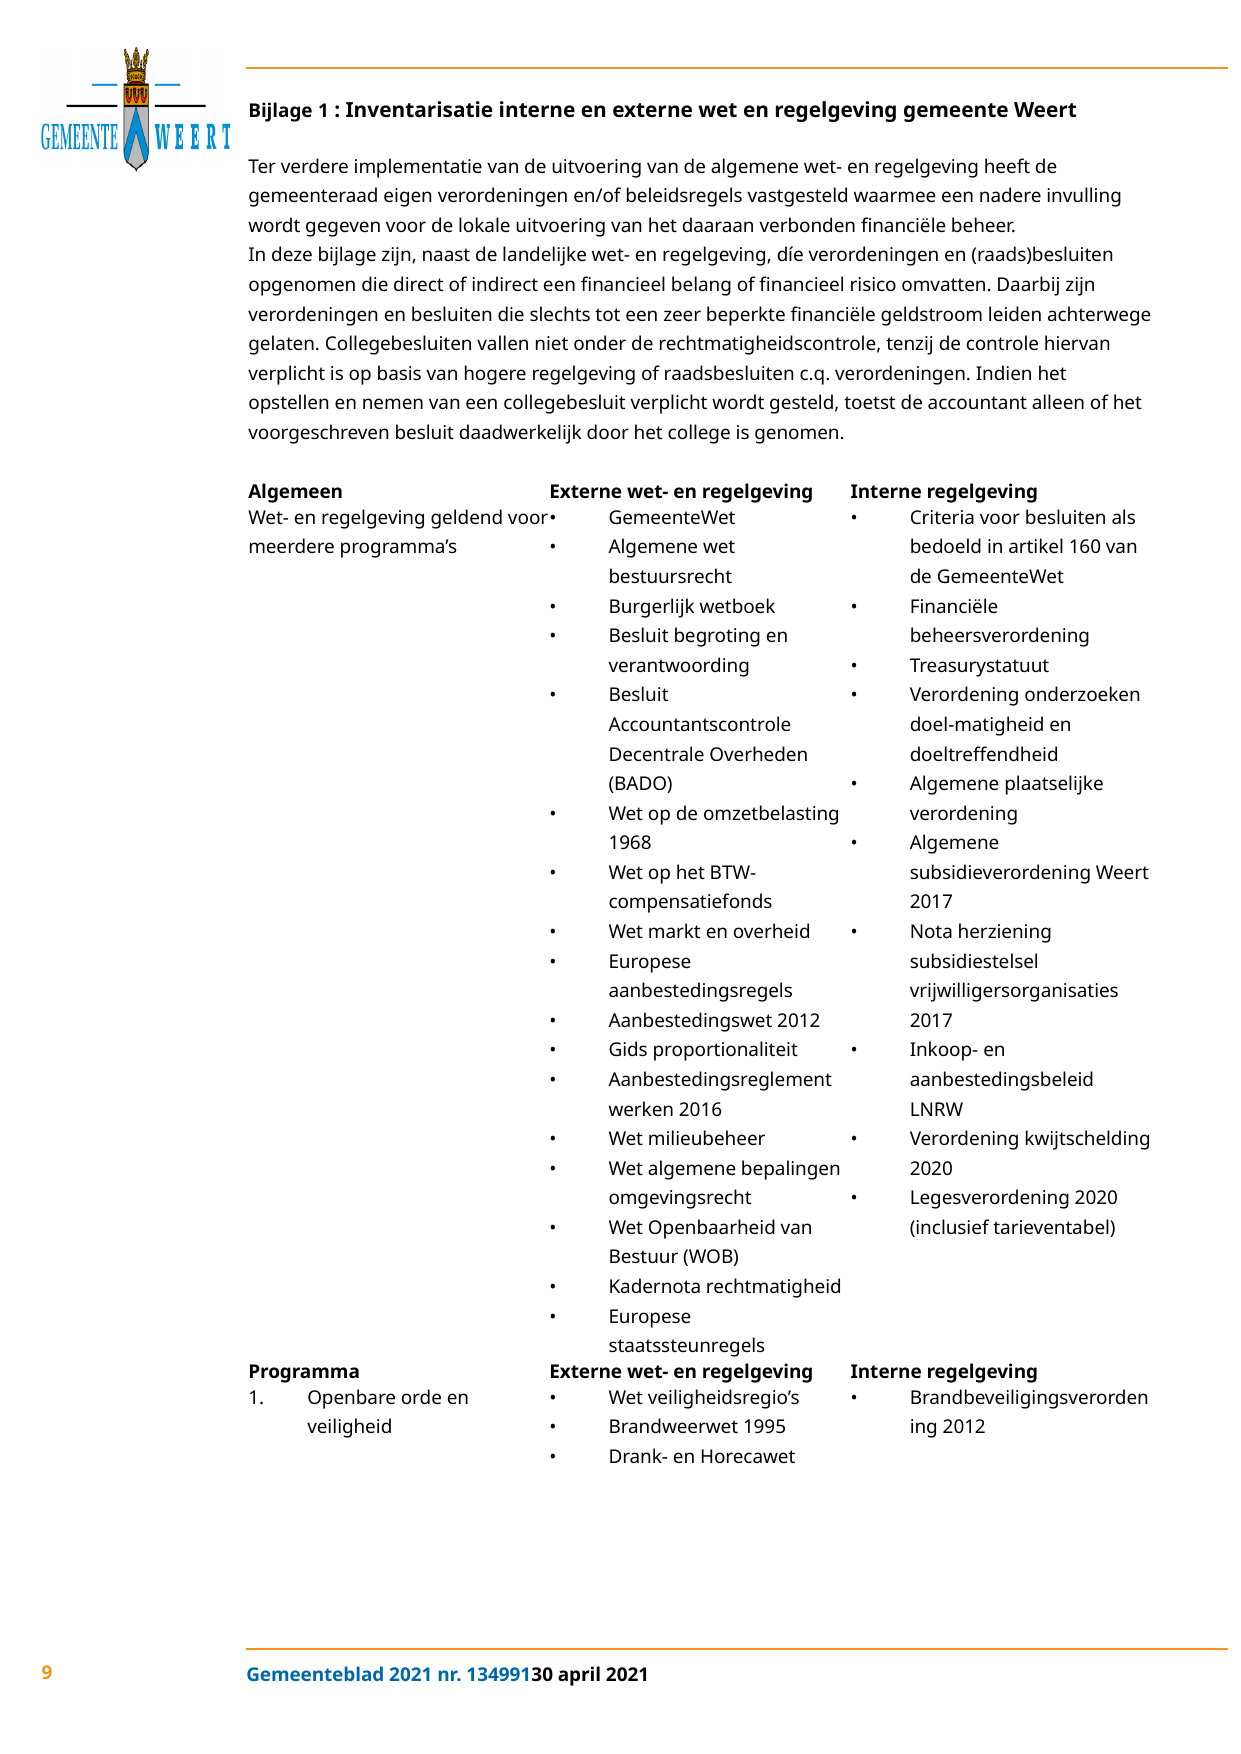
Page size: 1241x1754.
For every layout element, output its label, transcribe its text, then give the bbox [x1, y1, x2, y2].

table_header Externe wet- en regelgeving [549, 479, 850, 504]
table_header Algemeen [248, 479, 549, 504]
table_cell Wet veiligheidsregio’s Brandweerwet 1995 Drank- en Horecawet [549, 1384, 850, 1469]
text Bijlage 1 : Inventarisatie interne en externe wet en regelgeving gemeente Weert [248, 95, 1152, 123]
table_cell Wet- en regelgeving geldend voor meerdere programma’s [248, 504, 549, 1358]
table_cell Interne regelgeving [850, 1358, 1152, 1384]
picture [41, 47, 231, 172]
table_header Interne regelgeving [850, 479, 1152, 504]
table_cell GemeenteWet Algemene wet bestuursrecht Burgerlijk wetboek Besluit begroting en verantwoording Besluit Accountantscontrole Decentrale Overheden (BADO) Wet op de omzetbelasting 1968 Wet op het BTW-compensatiefonds Wet markt en overheid Europese aanbestedingsregels Aanbestedingswet 2012 Gids proportionaliteit Aanbestedingsreglement werken 2016 Wet milieubeheer Wet algemene bepalingen omgevingsrecht Wet Openbaarheid van Bestuur (WOB) Kadernota rechtmatigheid Europese staatssteunregels [549, 504, 850, 1358]
table_cell Openbare orde en veiligheid [248, 1384, 549, 1469]
text Ter verdere implementatie van de uitvoering van de algemene wet- en regelgeving heeft de gemeenteraad eigen verordeningen en/of beleidsregels vastgesteld waarmee een nadere invulling wordt gegeven voor de lokale uitvoering van het daaraan verbonden financiële beheer. [248, 153, 1152, 238]
table_cell Externe wet- en regelgeving [549, 1358, 850, 1384]
table_cell Criteria voor besluiten als bedoeld in artikel 160 van de GemeenteWet Financiële beheersverordening Treasurystatuut Verordening onderzoeken doel-matigheid en doeltreffendheid Algemene plaatselijke verordening Algemene subsidieverordening Weert 2017 Nota herziening subsidiestelsel vrijwilligersorganisaties 2017 Inkoop- en aanbestedingsbeleid LNRW Verordening kwijtschelding 2020 Legesverordening 2020 (inclusief tarieventabel) [850, 504, 1152, 1358]
table_cell Brandbeveiligingsverordening 2012 [850, 1384, 1152, 1469]
table_cell Programma [248, 1358, 549, 1384]
text In deze bijlage zijn, naast de landelijke wet- en regelgeving, díe verordeningen en (raads)besluiten opgenomen die direct of indirect een financieel belang of financieel risico omvatten. Daarbij zijn verordeningen en besluiten die slechts tot een zeer beperkte financiële geldstroom leiden achterwege gelaten. Collegebesluiten vallen niet onder de rechtmatigheidscontrole, tenzij de controle hiervan verplicht is op basis van hogere regelgeving of raadsbesluiten c.q. verordeningen. Indien het opstellen en nemen van een collegebesluit verplicht wordt gesteld, toetst de accountant alleen of het voorgeschreven besluit daadwerkelijk door het college is genomen. [248, 242, 1152, 445]
